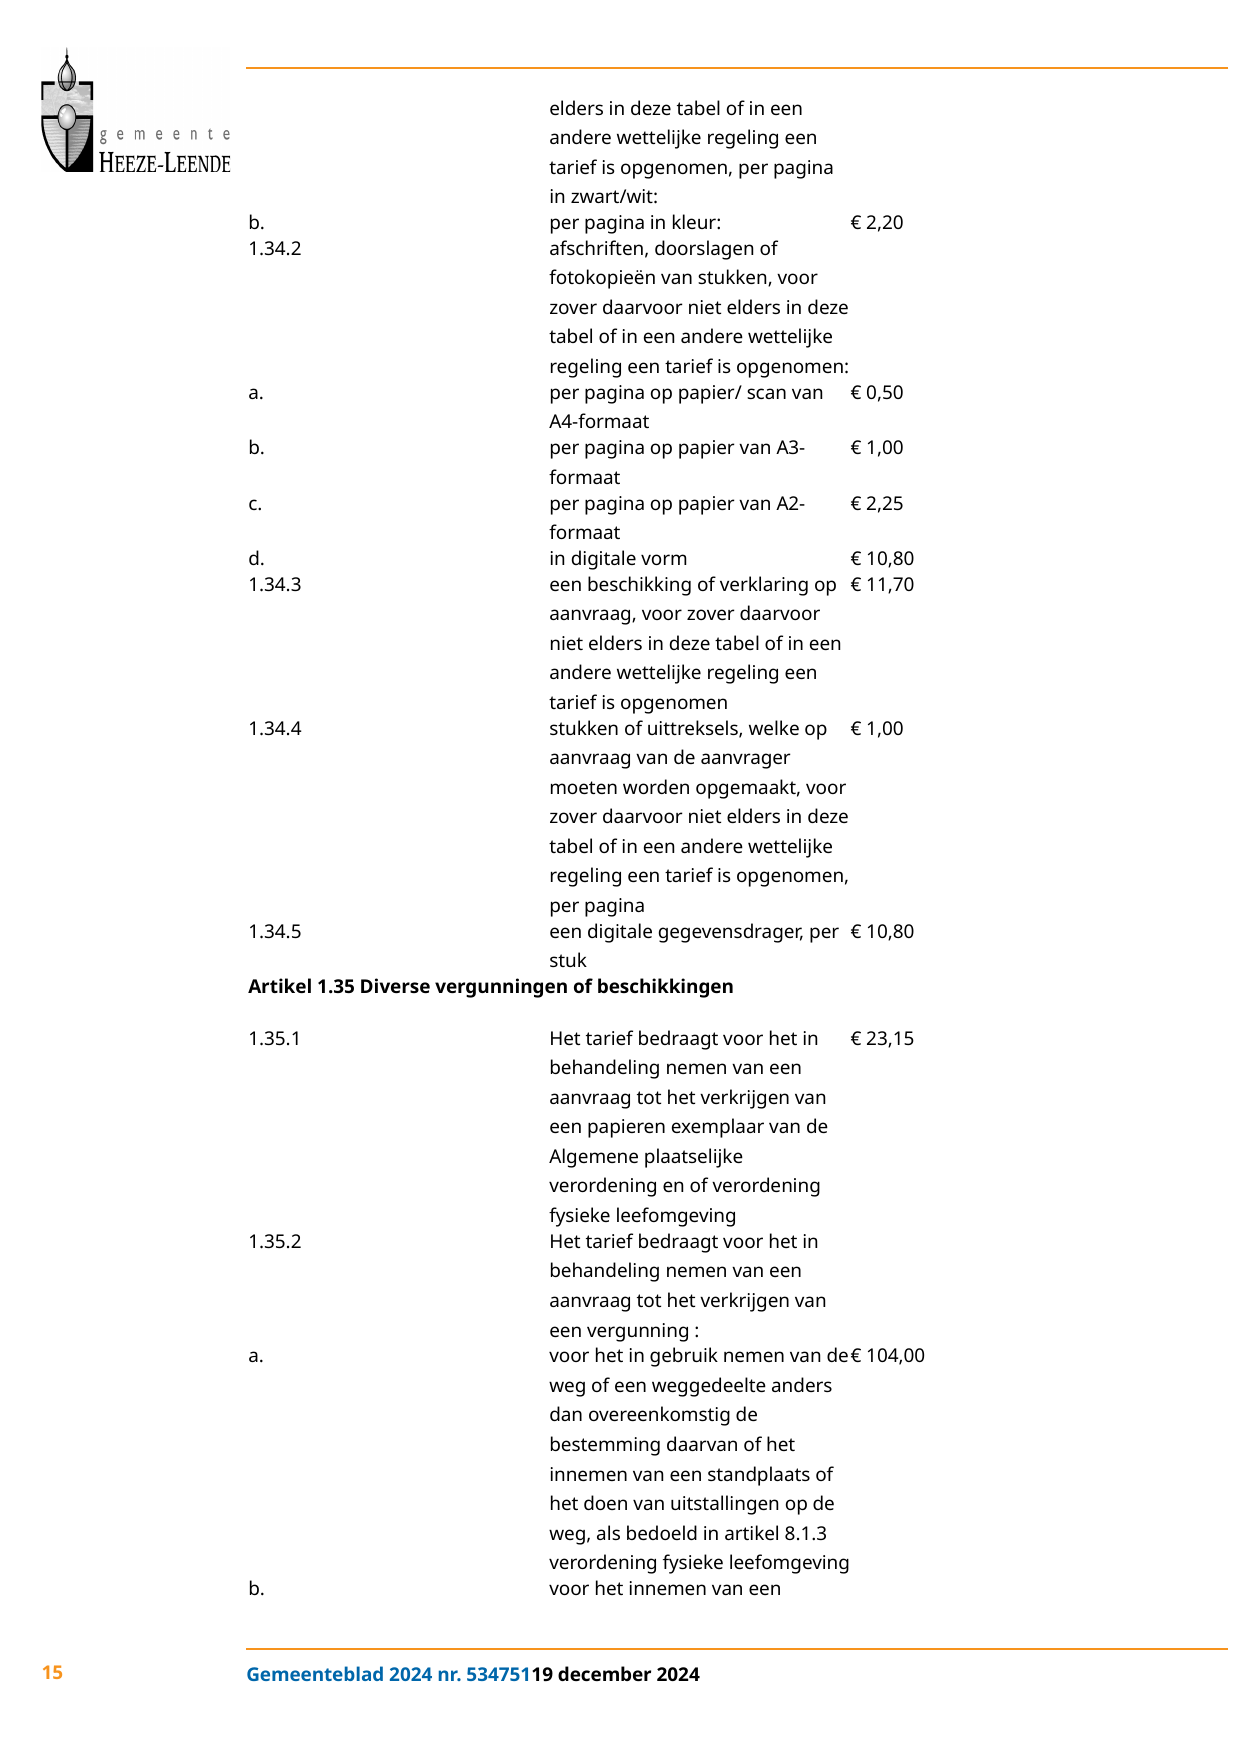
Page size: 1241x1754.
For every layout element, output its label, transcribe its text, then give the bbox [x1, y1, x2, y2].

table_cell stukken of uittreksels, welke op aanvraag van de aanvrager moeten worden opgemaakt, voor zover daarvoor niet elders in deze tabel of in een andere wettelijke regeling een tarief is opgenomen, per pagina [549, 715, 850, 918]
table_cell [850, 999, 1152, 1025]
table_cell 1.35.1 [248, 1025, 549, 1228]
table_cell [850, 1575, 1152, 1601]
table_cell per pagina in kleur: [549, 209, 850, 235]
picture [41, 47, 231, 172]
table_cell per pagina op papier van A2-formaat [549, 490, 850, 545]
table_cell in digitale vorm [549, 545, 850, 571]
table_cell [850, 95, 1152, 209]
table_cell € 0,50 [850, 379, 1152, 434]
table_cell € 1,00 [850, 715, 1152, 918]
table_cell voor het innemen van een [549, 1575, 850, 1601]
table_cell [248, 95, 549, 209]
table_cell een digitale gegevensdrager, per stuk [549, 918, 850, 973]
table_cell € 2,20 [850, 209, 1152, 235]
table_cell d. [248, 545, 549, 571]
table_cell Artikel 1.35 Diverse vergunningen of beschikkingen [248, 973, 1152, 999]
table_cell Het tarief bedraagt voor het in behandeling nemen van een aanvraag tot het verkrijgen van een papieren exemplaar van de Algemene plaatselijke verordening en of verordening fysieke leefomgeving [549, 1025, 850, 1228]
table_cell een beschikking of verklaring op aanvraag, voor zover daarvoor niet elders in deze tabel of in een andere wettelijke regeling een tarief is opgenomen [549, 571, 850, 715]
table_cell a. [248, 1343, 549, 1575]
table_cell € 11,70 [850, 571, 1152, 715]
table_cell Het tarief bedraagt voor het in behandeling nemen van een aanvraag tot het verkrijgen van een vergunning : [549, 1228, 850, 1342]
table_cell € 1,00 [850, 434, 1152, 490]
table_cell 1.35.2 [248, 1228, 549, 1342]
table_cell € 10,80 [850, 918, 1152, 973]
table_cell 1.34.3 [248, 571, 549, 715]
table_cell afschriften, doorslagen of fotokopieën van stukken, voor zover daarvoor niet elders in deze tabel of in een andere wettelijke regeling een tarief is opgenomen: [549, 235, 850, 379]
table_cell per pagina op papier van A3-formaat [549, 434, 850, 490]
table_cell [850, 1228, 1152, 1342]
table_cell € 104,00 [850, 1343, 1152, 1575]
table_cell b. [248, 209, 549, 235]
table_cell a. [248, 379, 549, 434]
table_cell € 10,80 [850, 545, 1152, 571]
table_cell c. [248, 490, 549, 545]
table_cell [549, 999, 850, 1025]
table_cell b. [248, 434, 549, 490]
table_cell € 23,15 [850, 1025, 1152, 1228]
table_cell [850, 235, 1152, 379]
table_cell 1.34.2 [248, 235, 549, 379]
table_cell elders in deze tabel of in een andere wettelijke regeling een tarief is opgenomen, per pagina in zwart/wit: [549, 95, 850, 209]
table_cell € 2,25 [850, 490, 1152, 545]
table_cell per pagina op papier/ scan van A4-formaat [549, 379, 850, 434]
table_cell voor het in gebruik nemen van de weg of een weggedeelte anders dan overeenkomstig de bestemming daarvan of het innemen van een standplaats of het doen van uitstallingen op de weg, als bedoeld in artikel 8.1.3 verordening fysieke leefomgeving [549, 1343, 850, 1575]
table_cell 1.34.4 [248, 715, 549, 918]
table_cell b. [248, 1575, 549, 1601]
table_cell 1.34.5 [248, 918, 549, 973]
table_cell [248, 999, 549, 1025]
